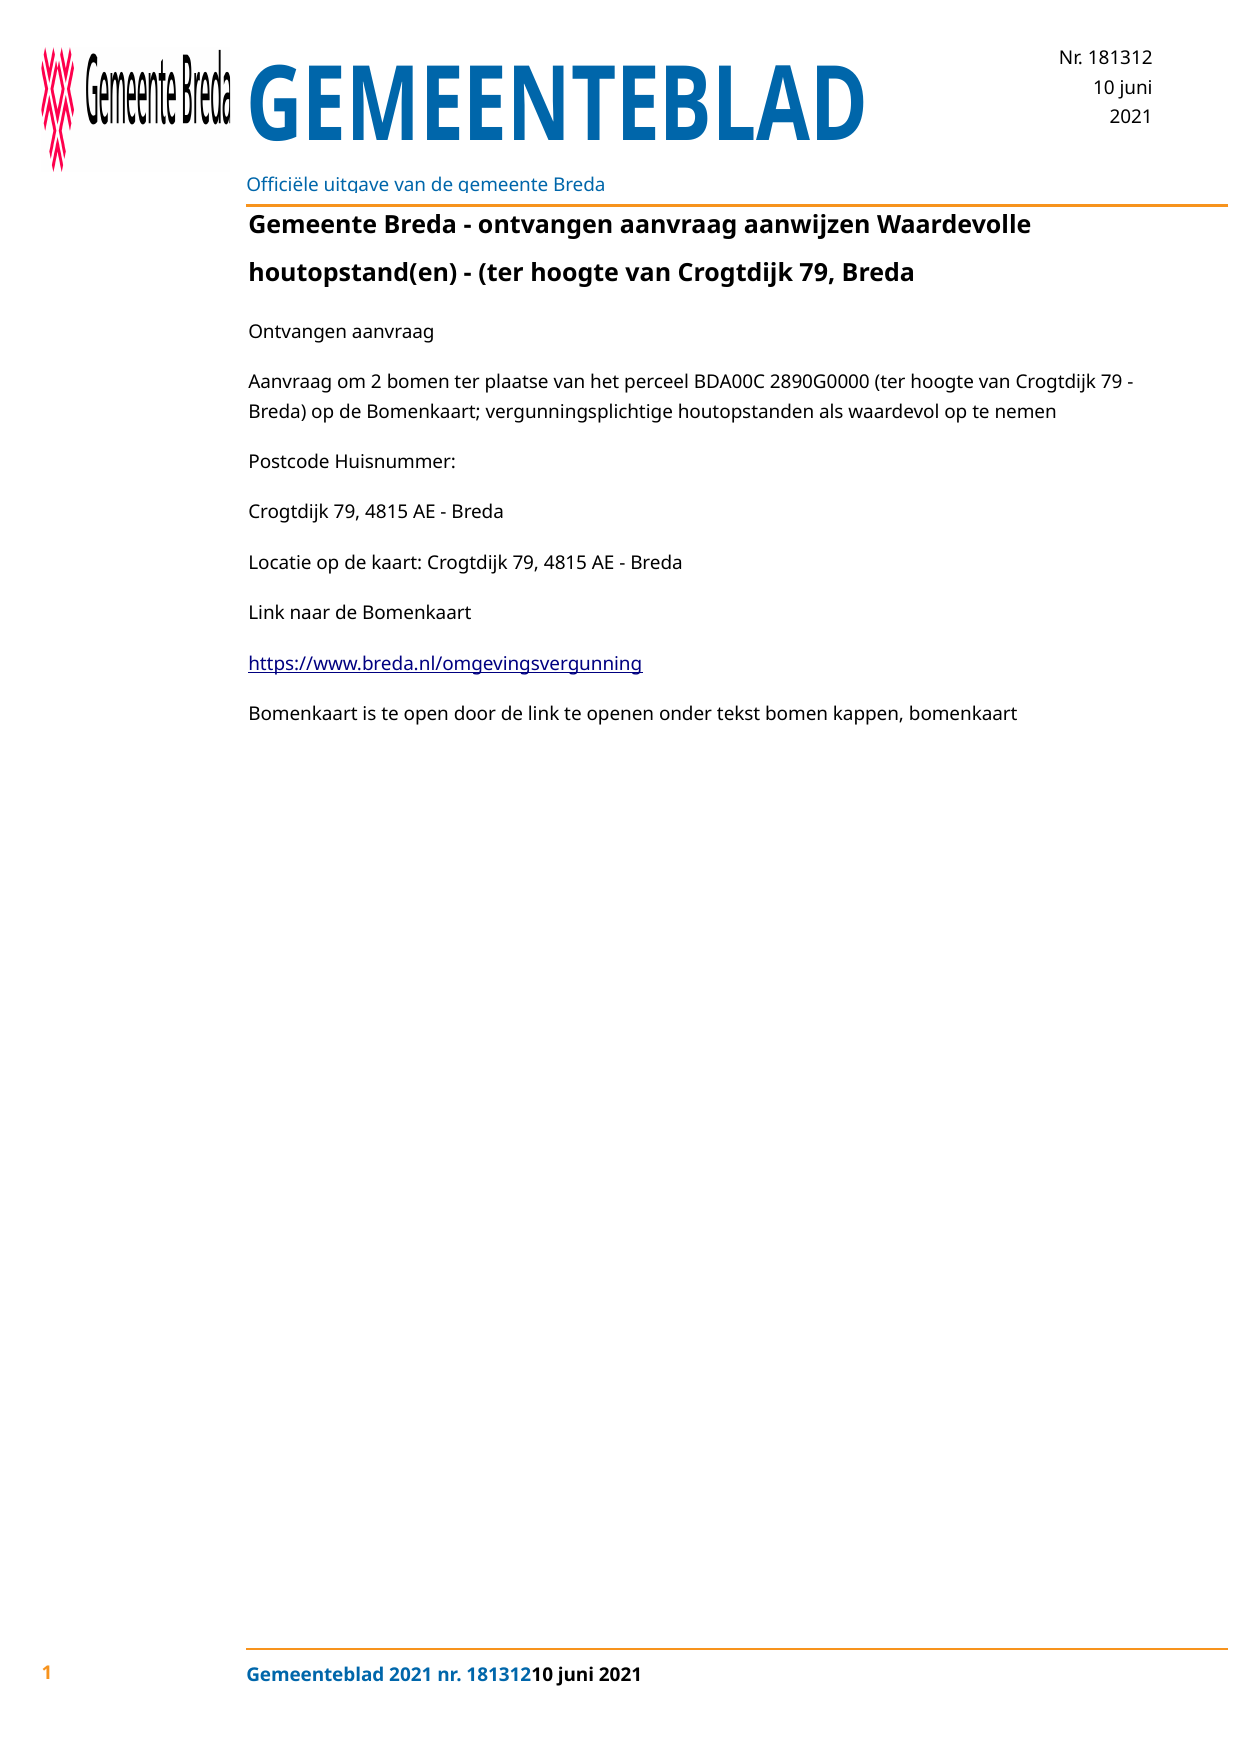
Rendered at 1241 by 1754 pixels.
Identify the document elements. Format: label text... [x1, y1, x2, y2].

text Gemeente Breda - ontvangen aanvraag aanwijzen Waardevolle houtopstand(en) - (ter hoogte van Crogtdijk 79, Breda [248, 207, 1152, 288]
text Crogtdijk 79, 4815 AE - Breda [248, 499, 1152, 524]
picture [41, 47, 231, 172]
text Ontvangen aanvraag [248, 318, 1152, 344]
text https://www.breda.nl/omgevingsvergunning [248, 650, 1152, 676]
text Locatie op de kaart: Crogtdijk 79, 4815 AE - Breda [248, 549, 1152, 575]
text Bomenkaart is te open door de link te openen onder tekst bomen kappen, bomenkaart [248, 700, 1152, 726]
text Postcode Huisnummer: [248, 448, 1152, 474]
text Aanvraag om 2 bomen ter plaatse van het perceel BDA00C 2890G0000 (ter hoogte van Crogtdijk 79 -Breda) op de Bomenkaart; vergunningsplichtige houtopstanden als waardevol op te nemen [248, 368, 1152, 424]
text Link naar de Bomenkaart [248, 599, 1152, 625]
